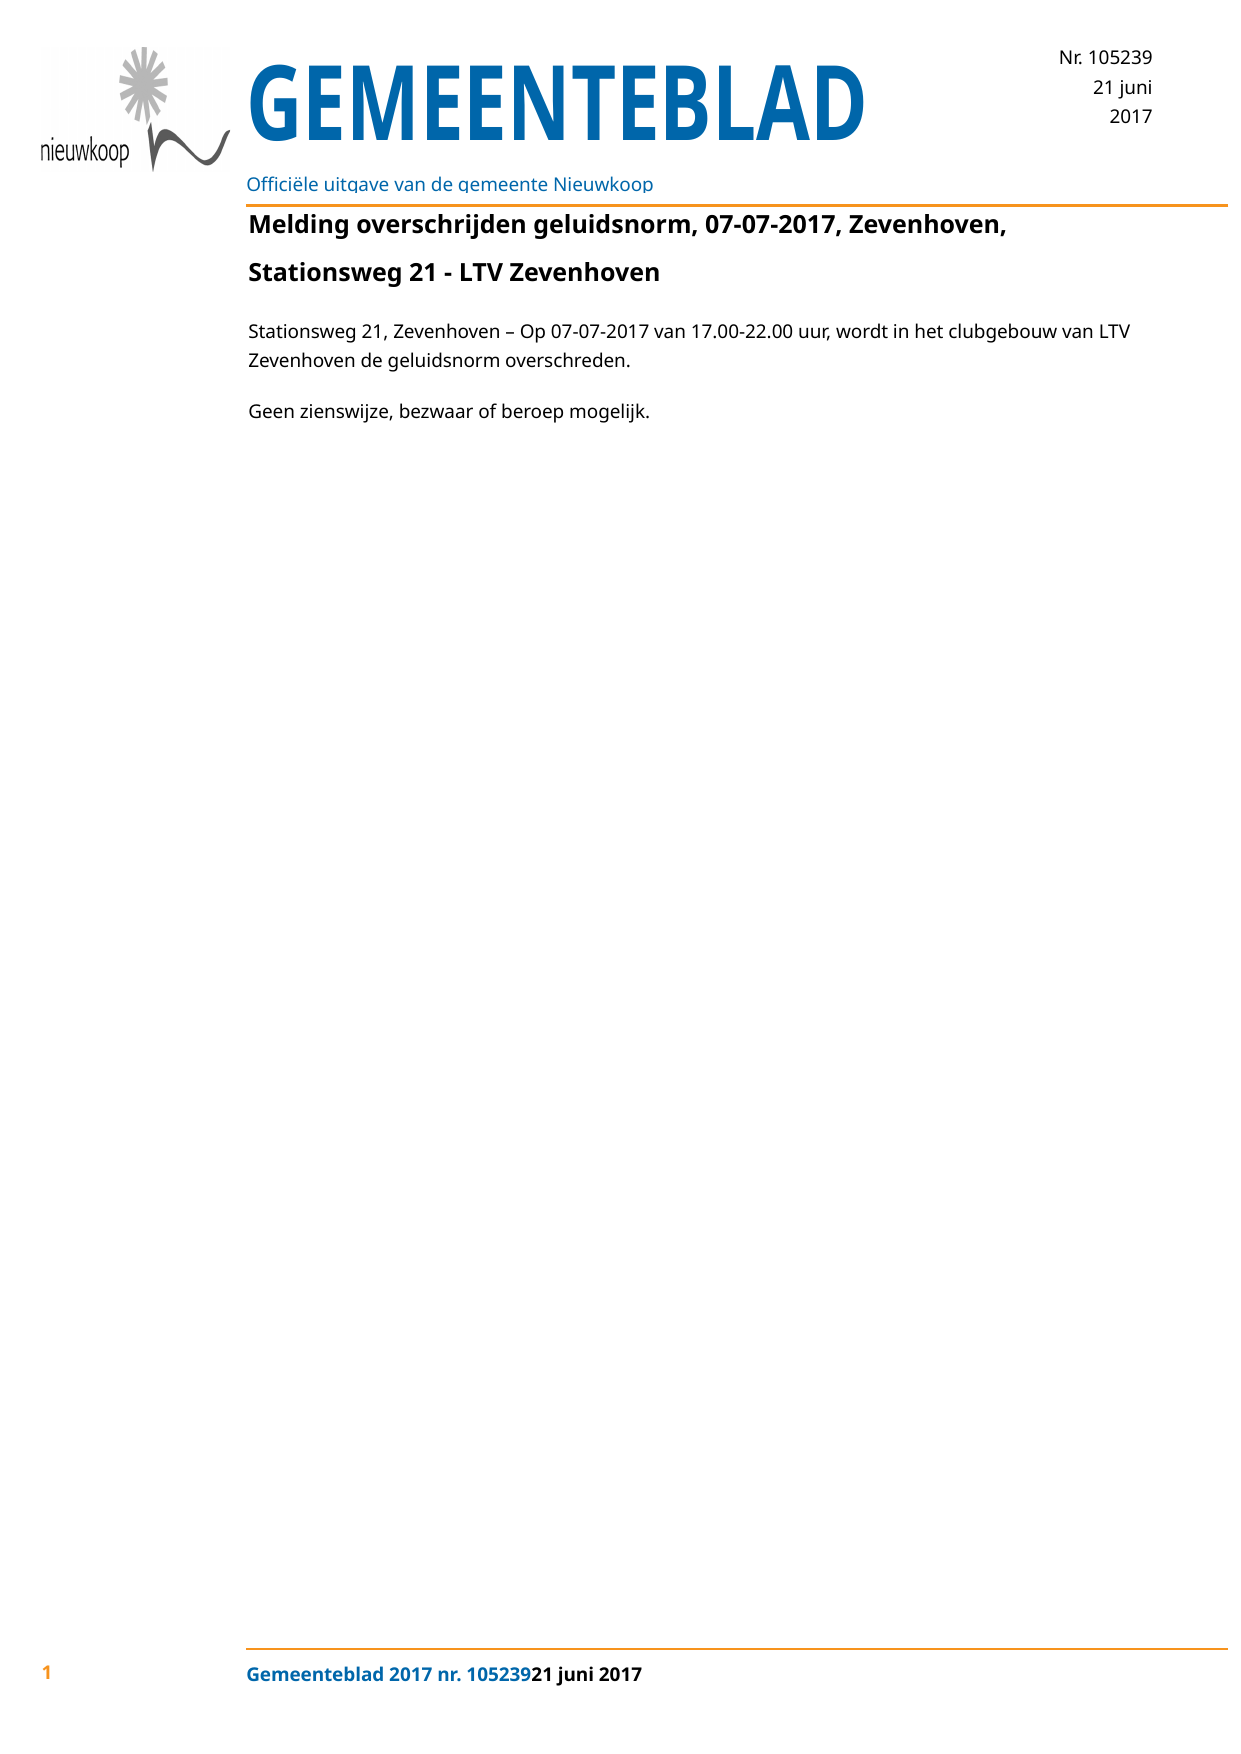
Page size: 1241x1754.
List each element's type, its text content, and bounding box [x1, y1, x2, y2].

text Stationsweg 21, Zevenhoven – Op 07-07-2017 van 17.00-22.00 uur, wordt in het clubgebouw van LTV Zevenhoven de geluidsnorm overschreden. [248, 318, 1152, 373]
text Geen zienswijze, bezwaar of beroep mogelijk. [248, 398, 1152, 424]
text Melding overschrijden geluidsnorm, 07-07-2017, Zevenhoven, Stationsweg 21 - LTV Zevenhoven [248, 207, 1152, 288]
picture [41, 47, 231, 172]
